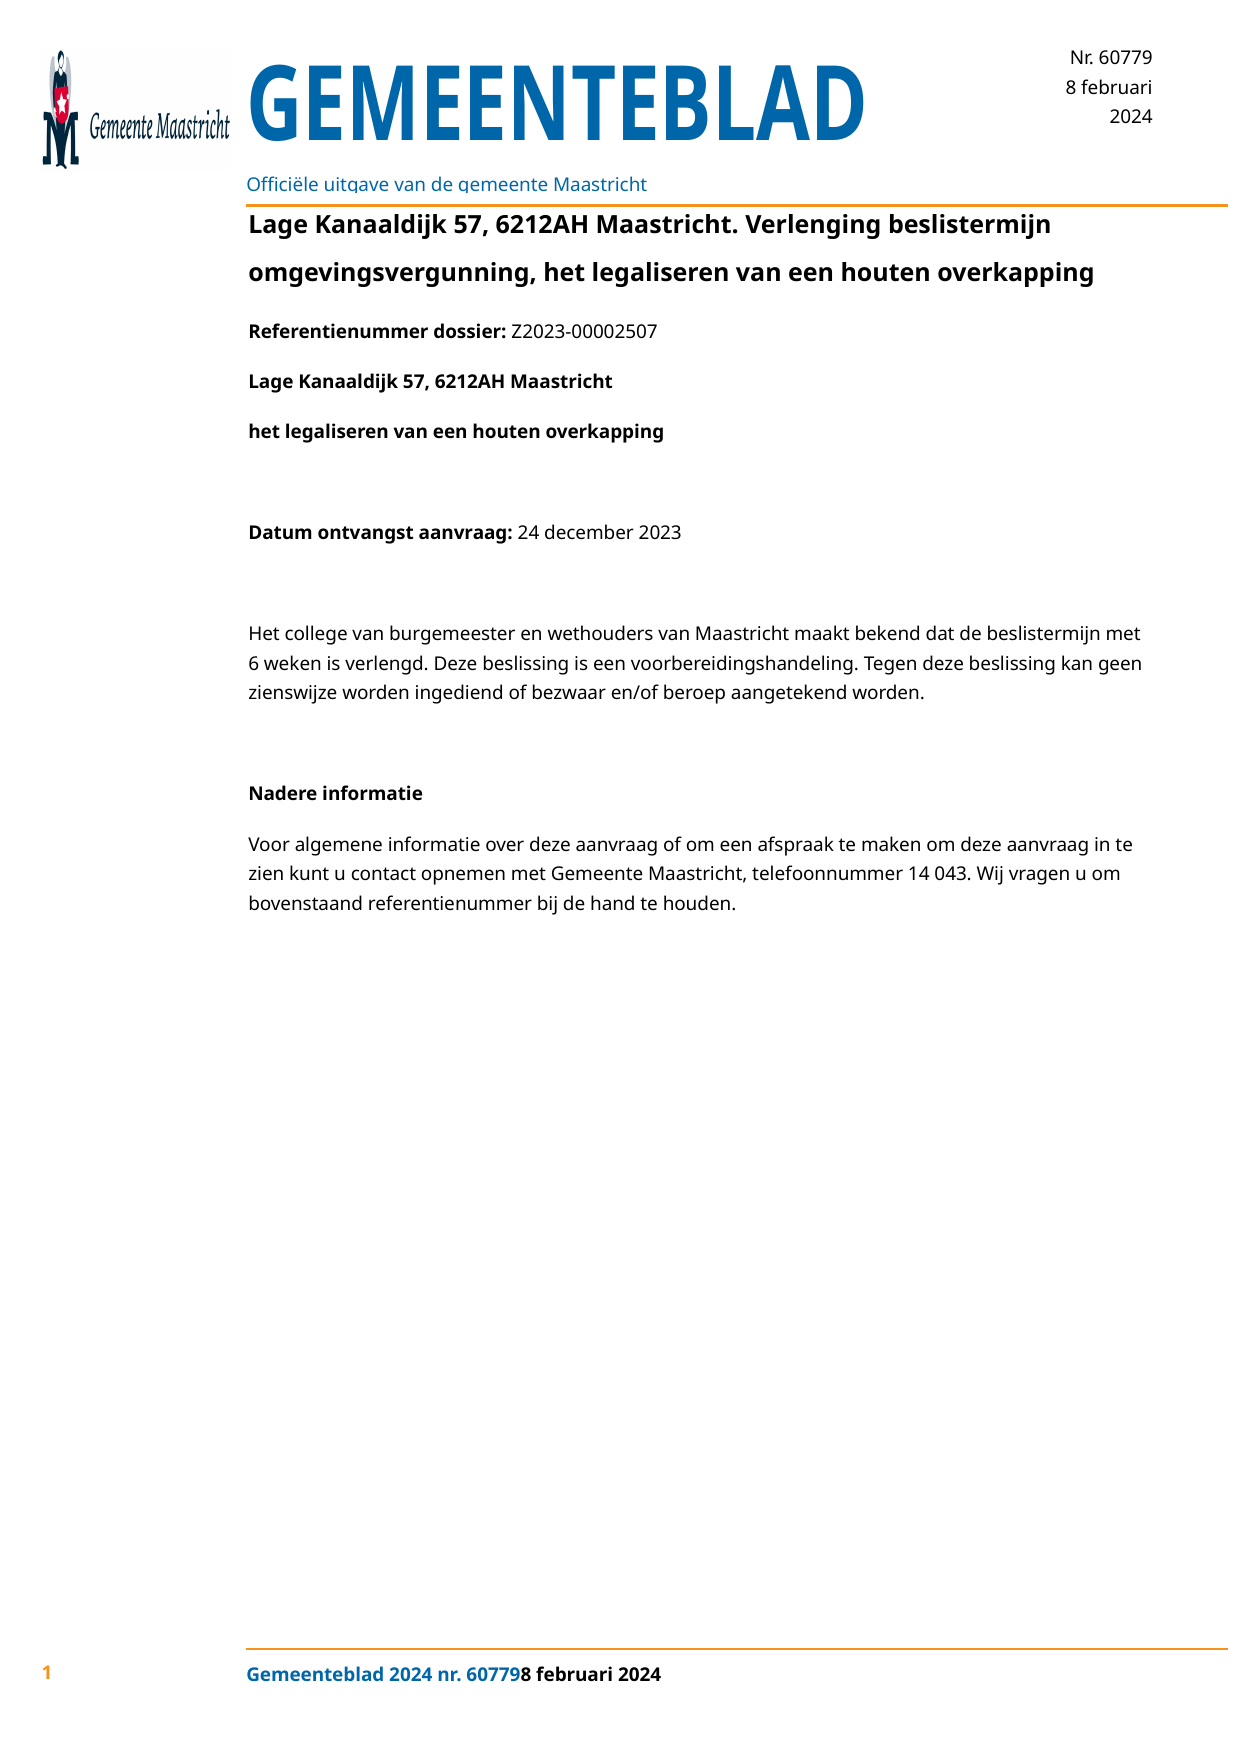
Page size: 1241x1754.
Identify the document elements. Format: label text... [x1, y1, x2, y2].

picture [41, 47, 231, 172]
text Nadere informatie [248, 780, 1152, 806]
text Lage Kanaaldijk 57, 6212AH Maastricht [248, 368, 1152, 394]
text het legaliseren van een houten overkapping [248, 419, 1152, 444]
text Lage Kanaaldijk 57, 6212AH Maastricht. Verlenging beslistermijn omgevingsvergunning, het legaliseren van een houten overkapping [248, 207, 1152, 288]
text Referentienummer dossier: Z2023-00002507 [248, 318, 1152, 344]
text Datum ontvangst aanvraag: 24 december 2023 [248, 519, 1152, 545]
text Het college van burgemeester en wethouders van Maastricht maakt bekend dat de beslistermijn met 6 weken is verlengd. Deze beslissing is een voorbereidingshandeling. Tegen deze beslissing kan geen zienswijze worden ingediend of bezwaar en/of beroep aangetekend worden. [248, 620, 1152, 705]
text Voor algemene informatie over deze aanvraag of om een afspraak te maken om deze aanvraag in te zien kunt u contact opnemen met Gemeente Maastricht, telefoonnummer 14 043. Wij vragen u om bovenstaand referentienummer bij de hand te houden. [248, 831, 1152, 916]
